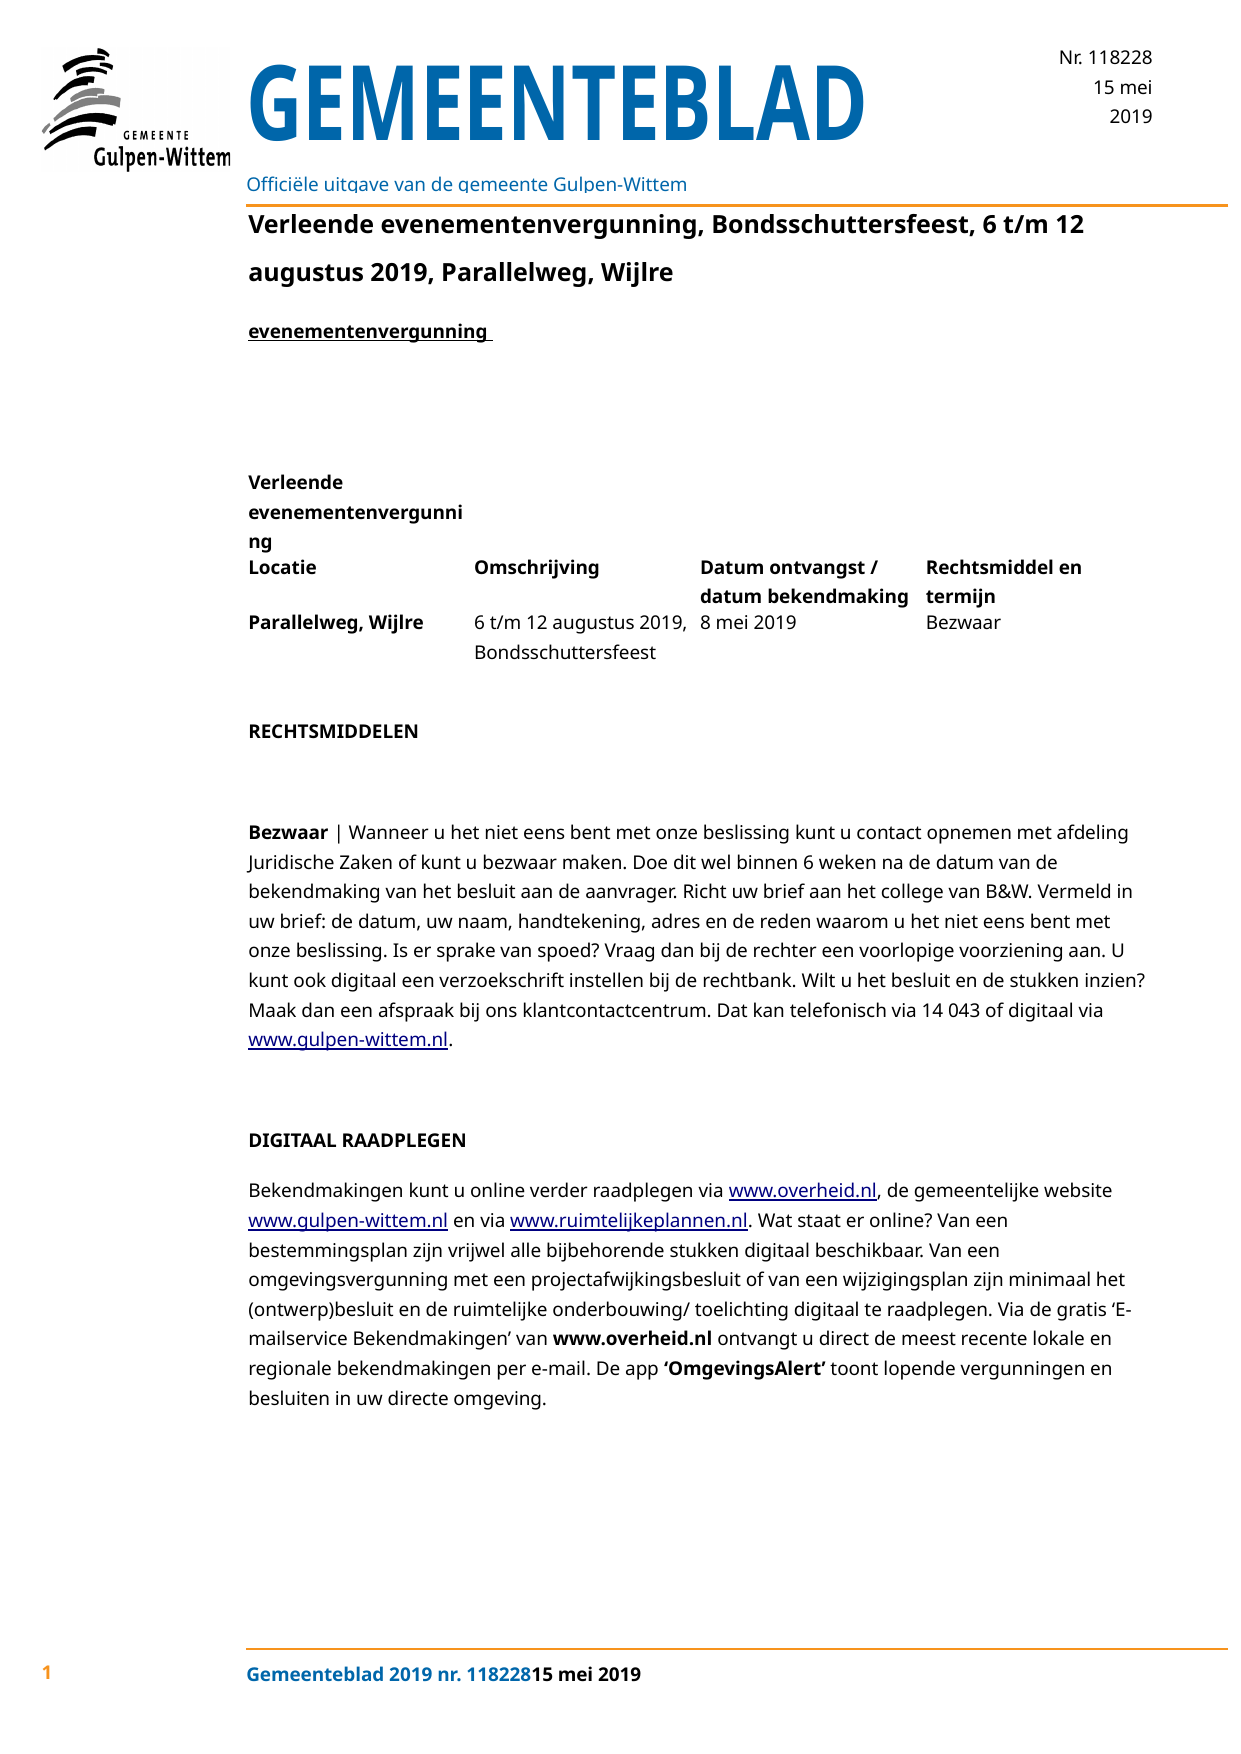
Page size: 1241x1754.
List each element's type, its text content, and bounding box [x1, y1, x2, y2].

table_header [926, 469, 1152, 554]
table_header Verleende evenementenvergunning [248, 469, 474, 554]
text Bezwaar | Wanneer u het niet eens bent met onze beslissing kunt u contact opnemen met afdeling Juridische Zaken of kunt u bezwaar maken. Doe dit wel binnen 6 weken na de datum van de bekendmaking van het besluit aan de aanvrager. Richt uw brief aan het college van B&W. Vermeld in uw brief: de datum, uw naam, handtekening, adres en de reden waarom u het niet eens bent met onze beslissing. Is er sprake van spoed? Vraag dan bij de rechter een voorlopige voorziening aan. U kunt ook digitaal een verzoekschrift instellen bij de rechtbank. Wilt u het besluit en de stukken inzien? Maak dan een afspraak bij ons klantcontactcentrum. Dat kan telefonisch via 14 043 of digitaal via www.gulpen-wittem.nl. [248, 819, 1152, 1052]
table_cell Bezwaar [926, 610, 1152, 665]
table_cell 6 t/m 12 augustus 2019, Bondsschuttersfeest [474, 610, 700, 665]
table_cell Rechtsmiddel en termijn [926, 554, 1152, 609]
table_cell 8 mei 2019 [700, 610, 926, 665]
picture [41, 47, 231, 172]
table_header [700, 469, 926, 554]
table_cell Omschrijving [474, 554, 700, 609]
text Bekendmakingen kunt u online verder raadplegen via www.overheid.nl, de gemeentelijke website www.gulpen-wittem.nl en via www.ruimtelijkeplannen.nl. Wat staat er online? Van een bestemmingsplan zijn vrijwel alle bijbehorende stukken digitaal beschikbaar. Van een omgevingsvergunning met een projectafwijkingsbesluit of van een wijzigingsplan zijn minimaal het (ontwerp)besluit en de ruimtelijke onderbouwing/ toelichting digitaal te raadplegen. Via de gratis ‘E-mailservice Bekendmakingen’ van www.overheid.nl ontvangt u direct de meest recente lokale en regionale bekendmakingen per e-mail. De app ‘OmgevingsAlert’ toont lopende vergunningen en besluiten in uw directe omgeving. [248, 1178, 1152, 1410]
table_cell Locatie [248, 554, 474, 609]
table_cell Datum ontvangst / datum bekendmaking [700, 554, 926, 609]
table_header [474, 469, 700, 554]
text DIGITAAL RAADPLEGEN [248, 1127, 1152, 1153]
text RECHTSMIDDELEN [248, 718, 1152, 744]
text Verleende evenementenvergunning, Bondsschuttersfeest, 6 t/m 12 augustus 2019, Parallelweg, Wijlre [248, 207, 1152, 288]
table_cell Parallelweg, Wijlre [248, 610, 474, 665]
text evenementenvergunning [248, 318, 1152, 344]
